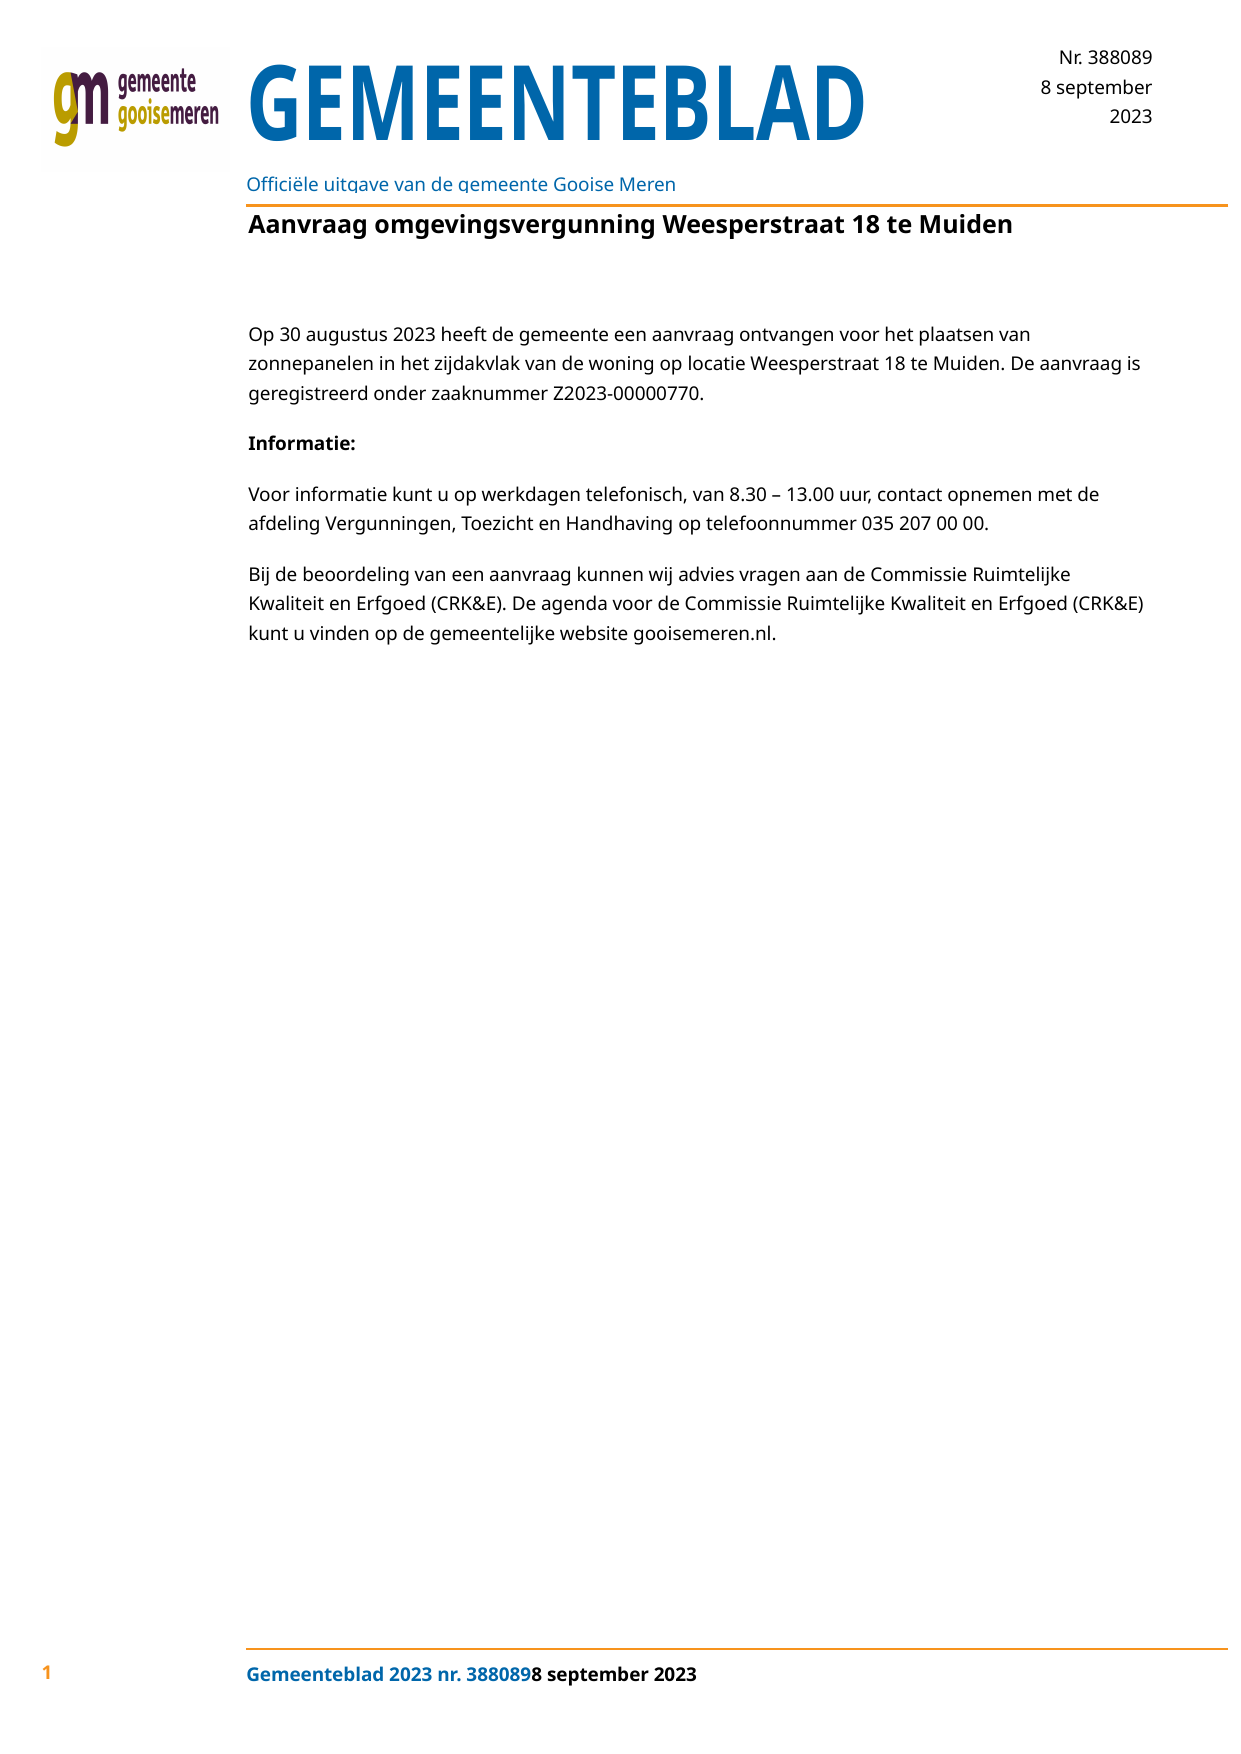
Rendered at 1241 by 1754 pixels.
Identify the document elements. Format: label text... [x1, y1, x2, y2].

text Aanvraag omgevingsvergunning Weesperstraat 18 te Muiden [248, 207, 1152, 241]
text Informatie: [248, 430, 1152, 456]
picture [41, 47, 231, 172]
text Voor informatie kunt u op werkdagen telefonisch, van 8.30 – 13.00 uur, contact opnemen met de afdeling Vergunningen, Toezicht en Handhaving op telefoonnummer 035 207 00 00. [248, 481, 1152, 536]
text Op 30 augustus 2023 heeft de gemeente een aanvraag ontvangen voor het plaatsen van zonnepanelen in het zijdakvlak van de woning op locatie Weesperstraat 18 te Muiden. De aanvraag is geregistreerd onder zaaknummer Z2023-00000770. [248, 321, 1152, 406]
text Bij de beoordeling van een aanvraag kunnen wij advies vragen aan de Commissie Ruimtelijke Kwaliteit en Erfgoed (CRK&E). De agenda voor de Commissie Ruimtelijke Kwaliteit en Erfgoed (CRK&E) kunt u vinden op de gemeentelijke website gooisemeren.nl. [248, 561, 1152, 646]
